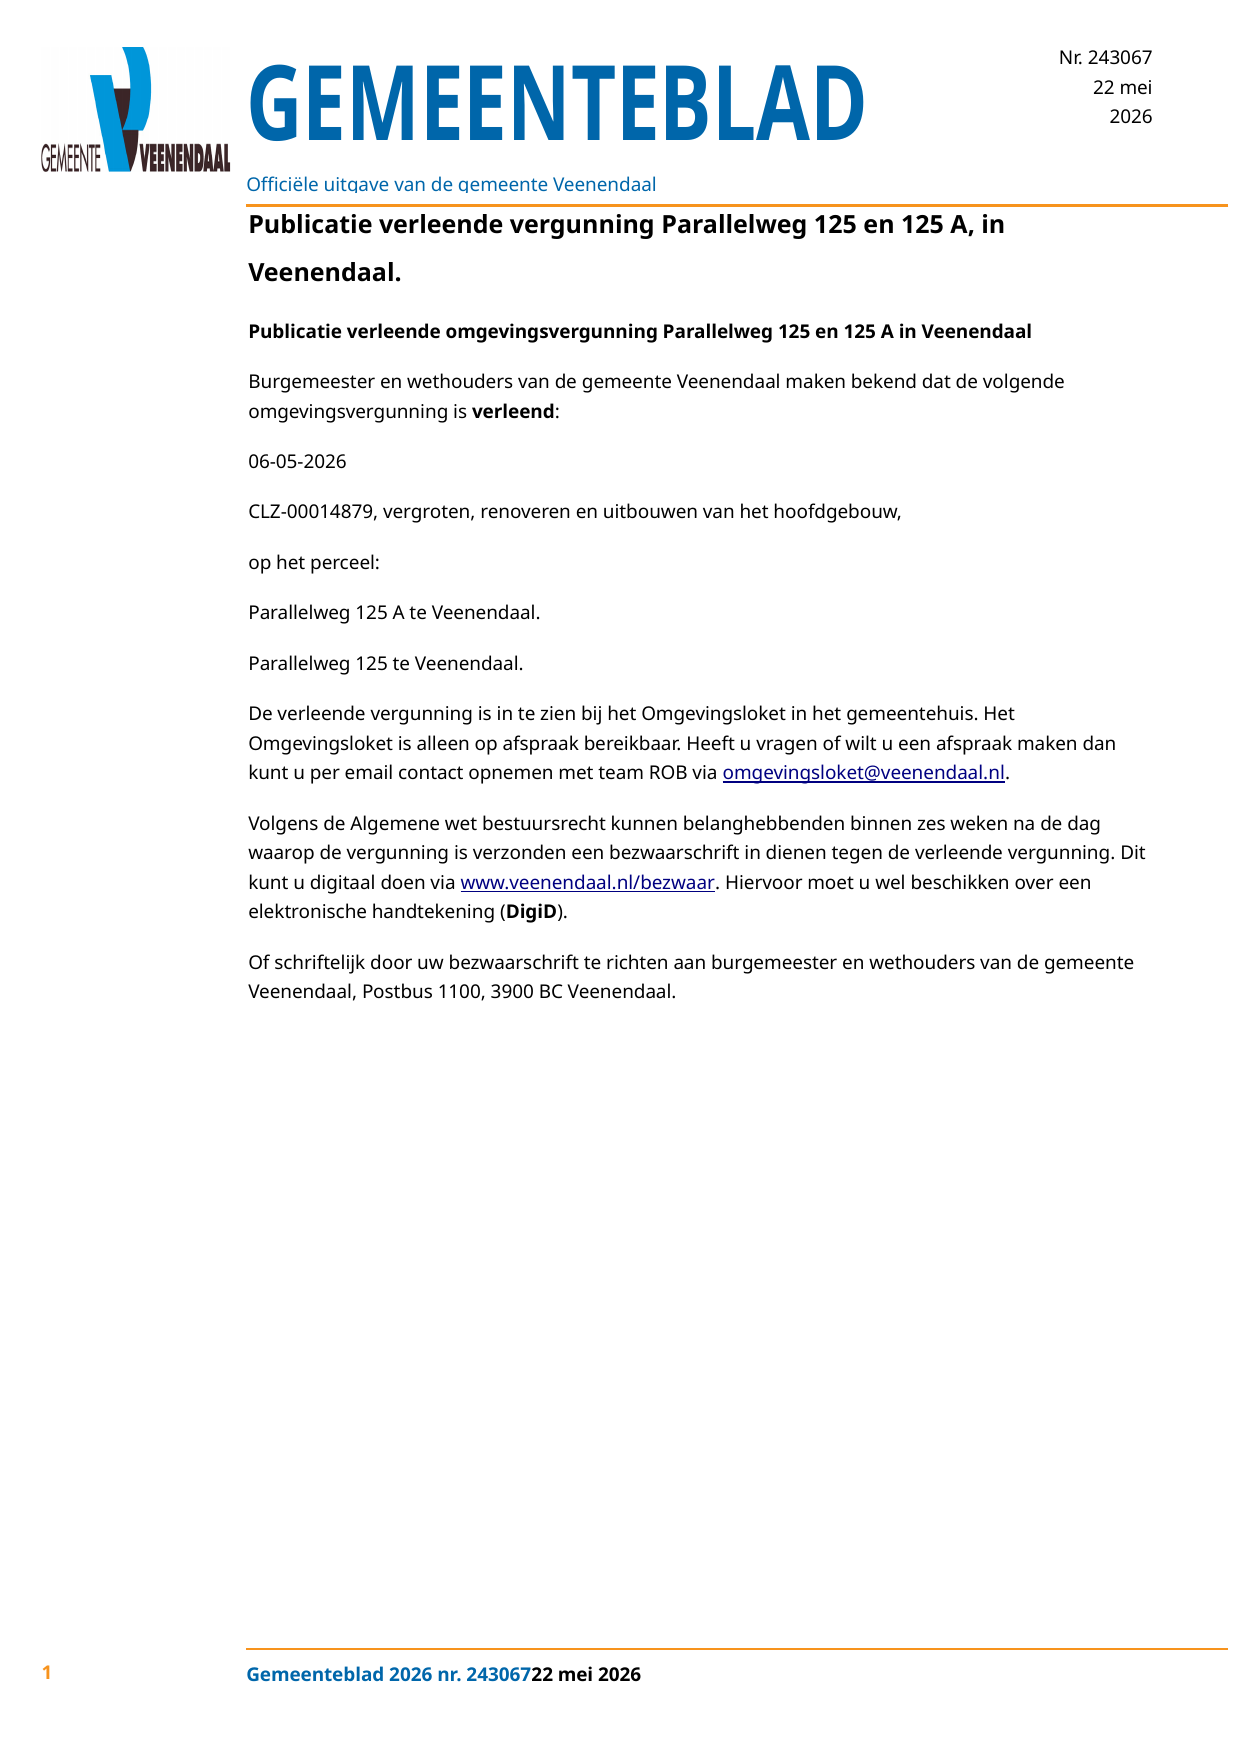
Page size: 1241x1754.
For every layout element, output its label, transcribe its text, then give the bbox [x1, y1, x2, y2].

picture [41, 47, 130, 172]
text Of schriftelijk door uw bezwaarschrift te richten aan burgemeester en wethouders van de gemeente Veenendaal, Postbus 1100, 3900 BC Veenendaal. [248, 949, 1152, 1004]
text CLZ-00014879, vergroten, renoveren en uitbouwen van het hoofdgebouw, [248, 499, 1152, 524]
text Publicatie verleende vergunning Parallelweg 125 en 125 A, in Veenendaal. [248, 207, 1152, 288]
text op het perceel: [248, 549, 1152, 575]
text Burgemeester en wethouders van de gemeente Veenendaal maken bekend dat de volgende omgevingsvergunning is verleend: [248, 368, 1152, 424]
text Volgens de Algemene wet bestuursrecht kunnen belanghebbenden binnen zes weken na de dag waarop de vergunning is verzonden een bezwaarschrift in dienen tegen de verleende vergunning. Dit kunt u digitaal doen via www.veenendaal.nl/bezwaar. Hiervoor moet u wel beschikken over een elektronische handtekening (DigiD). [248, 810, 1152, 924]
text Parallelweg 125 te Veenendaal. [248, 650, 1152, 676]
text De verleende vergunning is in te zien bij het Omgevingsloket in het gemeentehuis. Het Omgevingsloket is alleen op afspraak bereikbaar. Heeft u vragen of wilt u een afspraak maken dan kunt u per email contact opnemen met team ROB via omgevingsloket@veenendaal.nl. [248, 700, 1152, 785]
text 06-05-2026 [248, 448, 1152, 474]
picture [123, 47, 231, 172]
text Parallelweg 125 A te Veenendaal. [248, 599, 1152, 625]
text Publicatie verleende omgevingsvergunning Parallelweg 125 en 125 A in Veenendaal [248, 318, 1152, 344]
